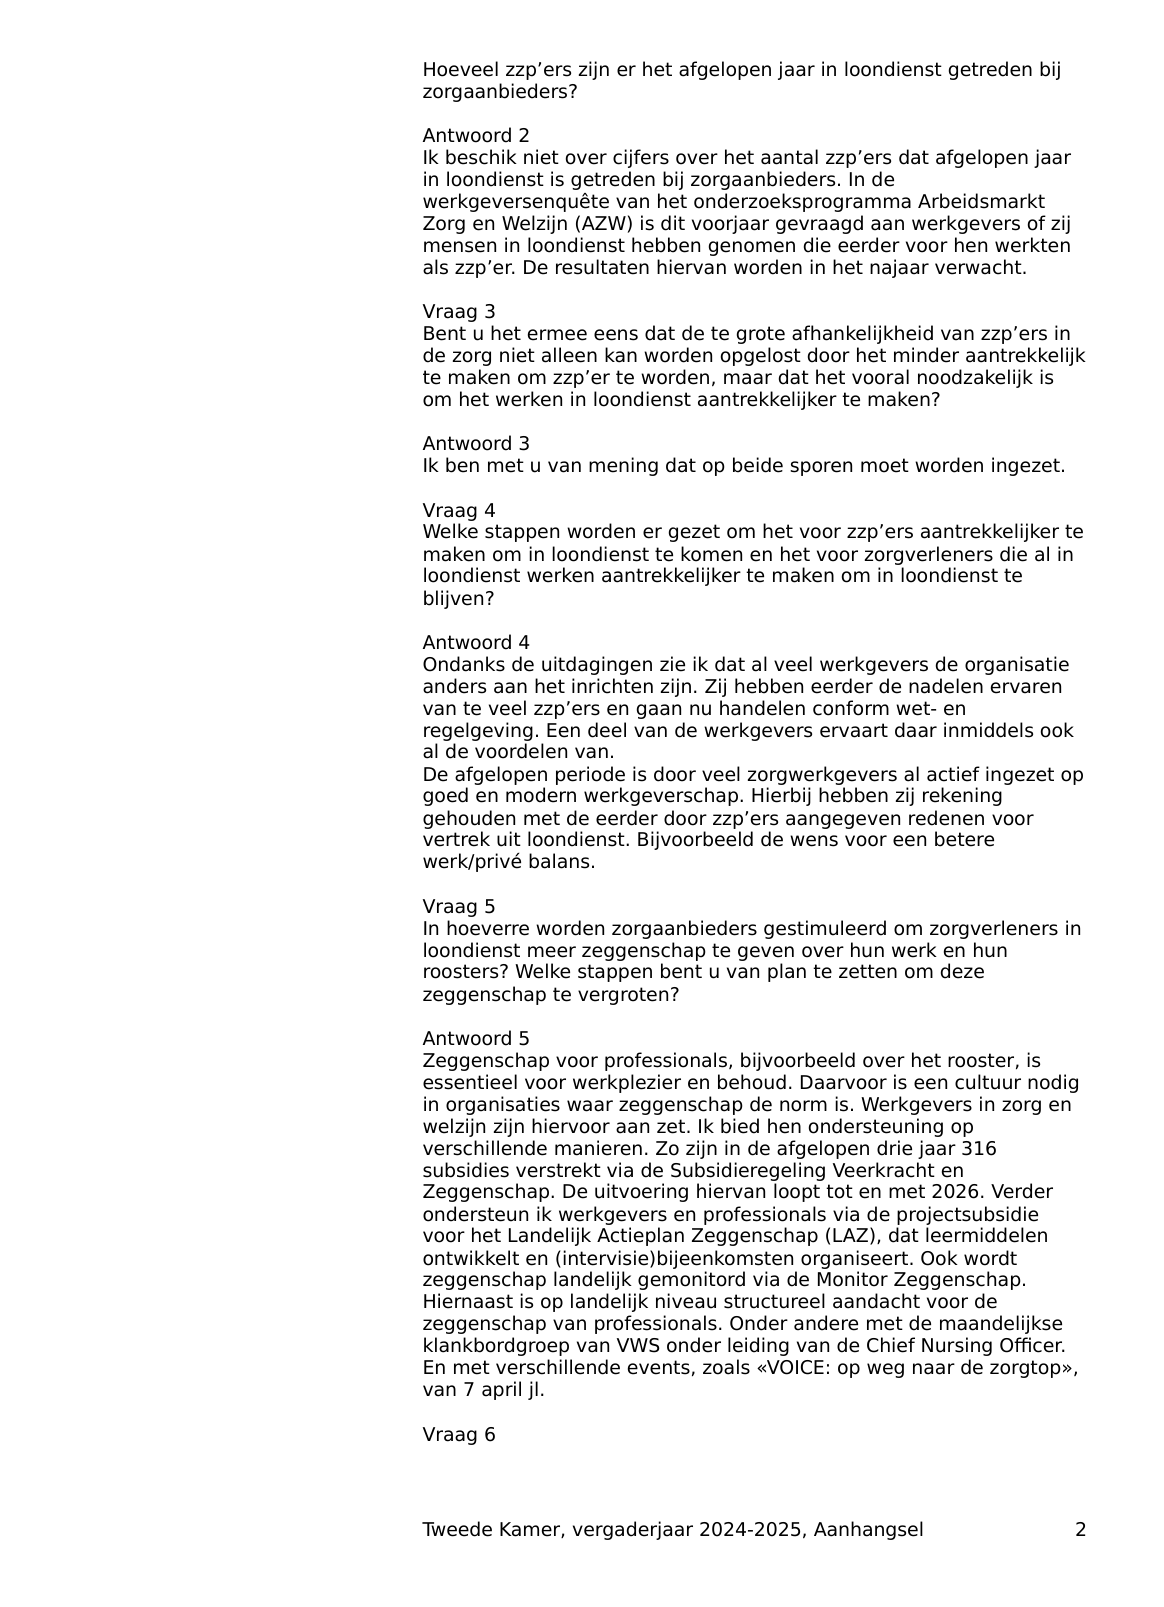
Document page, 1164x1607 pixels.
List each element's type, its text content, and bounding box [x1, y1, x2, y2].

text In hoeverre worden zorgaanbieders gestimuleerd om zorgverleners in loondienst meer zeggenschap te geven over hun werk en hun roosters? Welke stappen bent u van plan te zetten om deze zeggenschap te vergroten? [422, 917, 1087, 1005]
text Hoeveel zzp’ers zijn er het afgelopen jaar in loondienst getreden bij zorgaanbieders? [422, 59, 1087, 103]
text Antwoord 5 [422, 1028, 1087, 1049]
text Antwoord 4 [422, 632, 1087, 653]
text Antwoord 3 [422, 433, 1087, 455]
text Zeggenschap voor professionals, bijvoorbeeld over het rooster, is essentieel voor werkplezier en behoud. Daarvoor is een cultuur nodig in organisaties waar zeggenschap de norm is. Werkgevers in zorg en welzijn zijn hiervoor aan zet. Ik bied hen ondersteuning op verschillende manieren. Zo zijn in de afgelopen drie jaar 316 subsidies verstrekt via de Subsidieregeling Veerkracht en Zeggenschap. De uitvoering hiervan loopt tot en met 2026. Verder ondersteun ik werkgevers en professionals via de projectsubsidie voor het Landelijk Actieplan Zeggenschap (LAZ), dat leermiddelen ontwikkelt en (intervisie)bijeenkomsten organiseert. Ook wordt zeggenschap landelijk gemonitord via de Monitor Zeggenschap. Hiernaast is op landelijk niveau structureel aandacht voor de zeggenschap van professionals. Onder andere met de maandelijkse klankbordgroep van VWS onder leiding van de Chief Nursing Officer. En met verschillende events, zoals «VOICE: op weg naar de zorgtop», van 7 april jl. [422, 1049, 1087, 1401]
text De afgelopen periode is door veel zorgwerkgevers al actief ingezet op goed en modern werkgeverschap. Hierbij hebben zij rekening gehouden met de eerder door zzp’ers aangegeven redenen voor vertrek uit loondienst. Bijvoorbeeld de wens voor een betere werk/privé balans. [422, 763, 1087, 873]
text Welke stappen worden er gezet om het voor zzp’ers aantrekkelijker te maken om in loondienst te komen en het voor zorgverleners die al in loondienst werken aantrekkelijker te maken om in loondienst te blijven? [422, 521, 1087, 609]
text Vraag 4 [422, 499, 1087, 521]
text Vraag 5 [422, 896, 1087, 917]
text Ik beschik niet over cijfers over het aantal zzp’ers dat afgelopen jaar in loondienst is getreden bij zorgaanbieders. In de werkgeversenquête van het onderzoeksprogramma Arbeidsmarkt Zorg en Welzijn (AZW) is dit voorjaar gevraagd aan werkgevers of zij mensen in loondienst hebben genomen die eerder voor hen werkten als zzp’er. De resultaten hiervan worden in het najaar verwacht. [422, 147, 1087, 279]
text Antwoord 2 [422, 125, 1087, 147]
text Ik ben met u van mening dat op beide sporen moet worden ingezet. [422, 455, 1087, 477]
text Bent u het ermee eens dat de te grote afhankelijkheid van zzp’ers in de zorg niet alleen kan worden opgelost door het minder aantrekkelijk te maken om zzp’er te worden, maar dat het vooral noodzakelijk is om het werken in loondienst aantrekkelijker te maken? [422, 323, 1087, 411]
text Ondanks de uitdagingen zie ik dat al veel werkgevers de organisatie anders aan het inrichten zijn. Zij hebben eerder de nadelen ervaren van te veel zzp’ers en gaan nu handelen conform wet- en regelgeving. Een deel van de werkgevers ervaart daar inmiddels ook al de voordelen van. [422, 653, 1087, 763]
text Vraag 3 [422, 301, 1087, 323]
text Vraag 6 [422, 1423, 1087, 1445]
